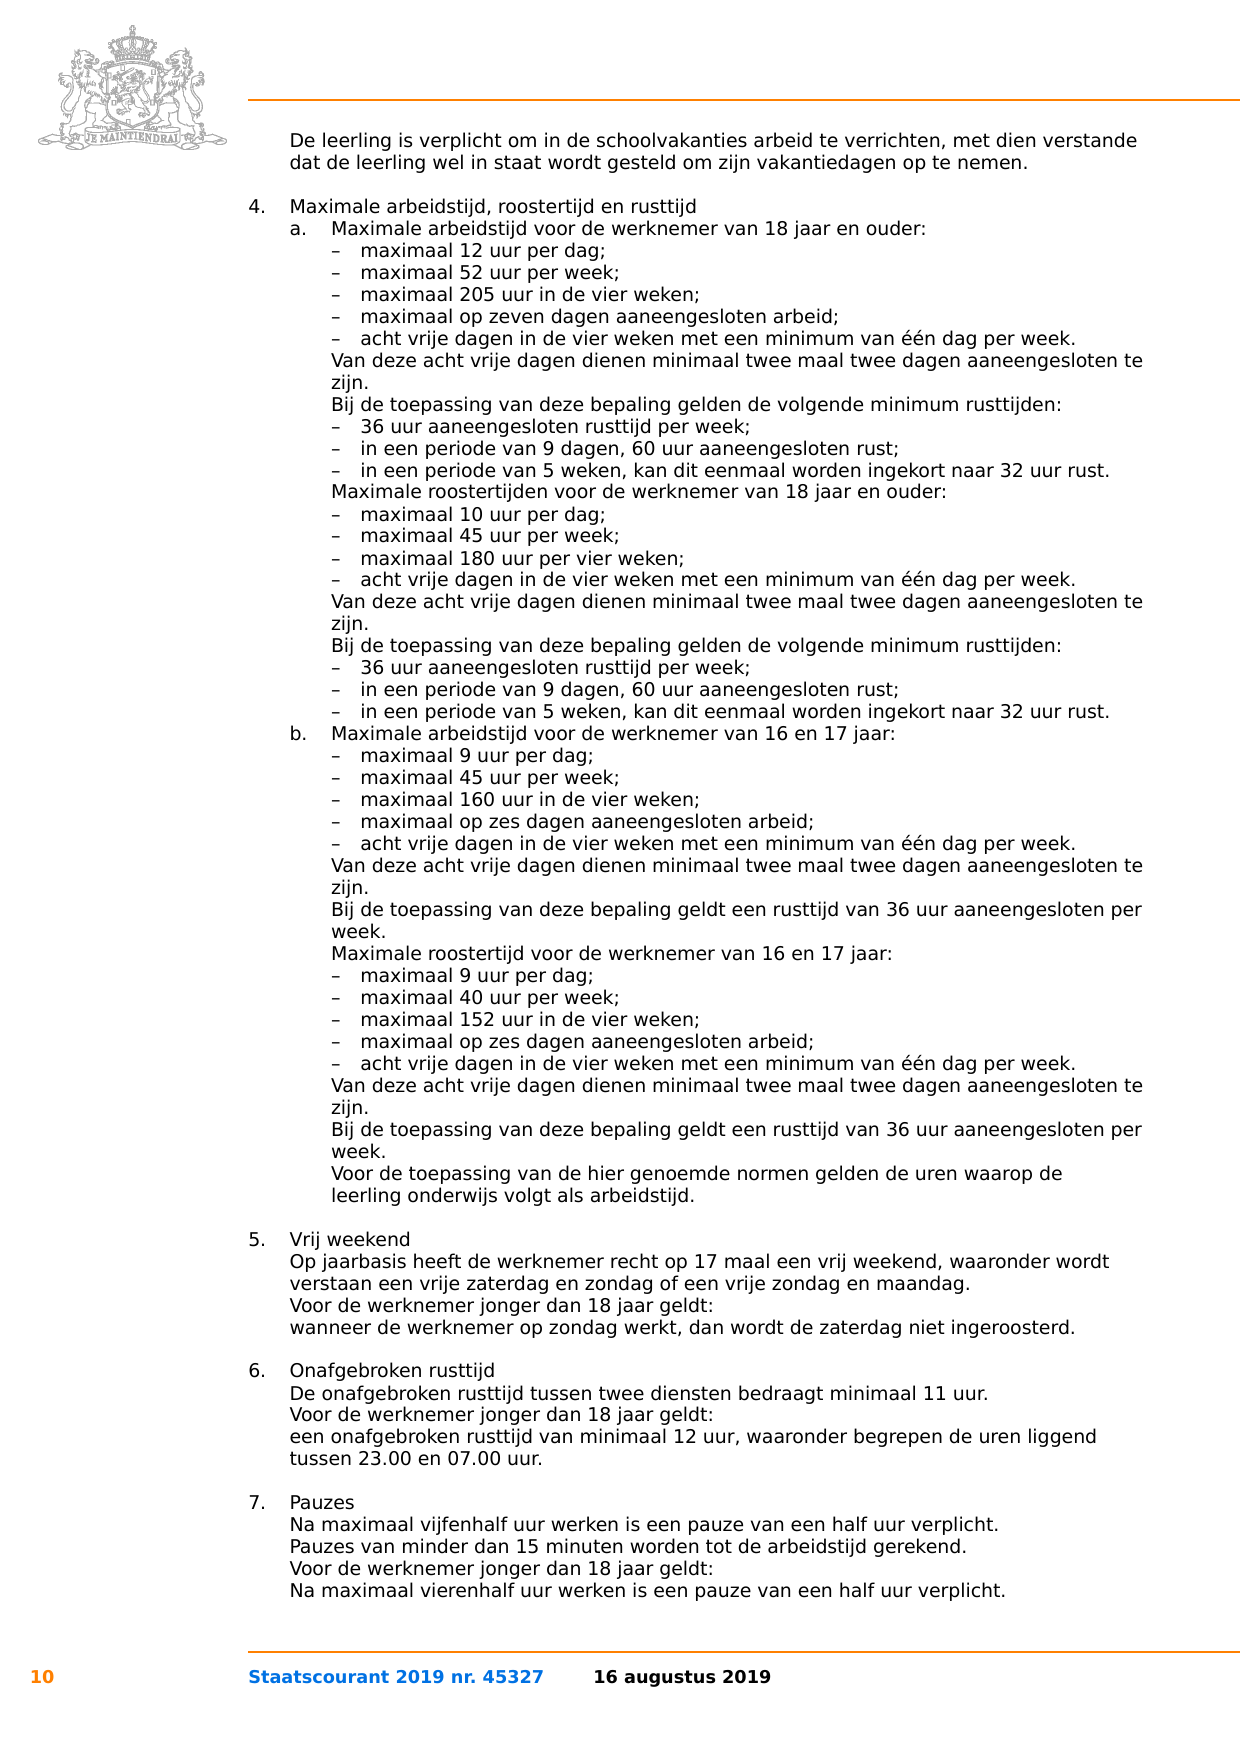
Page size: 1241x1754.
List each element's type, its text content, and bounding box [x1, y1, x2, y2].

text 4. Maximale arbeidstijd, roostertijd en rusttijd [248, 196, 1163, 218]
text – maximaal 160 uur in de vier weken; [331, 789, 1163, 811]
text – in een periode van 9 dagen, 60 uur aaneengesloten rust; [331, 437, 1163, 459]
text – maximaal 205 uur in de vier weken; [331, 284, 1163, 306]
text Bij de toepassing van deze bepaling geldt een rusttijd van 36 uur aaneengesloten per week. [331, 1119, 1163, 1163]
text – maximaal op zes dagen aaneengesloten arbeid; [331, 1031, 1163, 1053]
text – maximaal 52 uur per week; [331, 262, 1163, 284]
text Bij de toepassing van deze bepaling geldt een rusttijd van 36 uur aaneengesloten per week. [331, 899, 1163, 943]
text Na maximaal vierenhalf uur werken is een pauze van een half uur verplicht. [289, 1580, 1163, 1602]
text Bij de toepassing van deze bepaling gelden de volgende minimum rusttijden: [331, 393, 1163, 416]
picture [38, 25, 227, 150]
text Pauzes van minder dan 15 minuten worden tot de arbeidstijd gerekend. [289, 1536, 1163, 1558]
text – 36 uur aaneengesloten rusttijd per week; [331, 657, 1163, 679]
text 6. Onafgebroken rusttijd [248, 1360, 1163, 1382]
text – maximaal op zeven dagen aaneengesloten arbeid; [331, 306, 1163, 328]
text – maximaal 180 uur per vier weken; [331, 547, 1163, 569]
text Na maximaal vijfenhalf uur werken is een pauze van een half uur verplicht. [289, 1514, 1163, 1536]
text Van deze acht vrije dagen dienen minimaal twee maal twee dagen aaneengesloten te zijn. [331, 855, 1163, 899]
text Voor de werknemer jonger dan 18 jaar geldt: [289, 1558, 1163, 1580]
text – in een periode van 5 weken, kan dit eenmaal worden ingekort naar 32 uur rust. [331, 701, 1163, 723]
text – maximaal 45 uur per week; [331, 767, 1163, 789]
text Maximale roostertijden voor de werknemer van 18 jaar en ouder: [331, 481, 1163, 503]
text De onafgebroken rusttijd tussen twee diensten bedraagt minimaal 11 uur. [289, 1382, 1163, 1404]
text 7. Pauzes [248, 1492, 1163, 1514]
text wanneer de werknemer op zondag werkt, dan wordt de zaterdag niet ingeroosterd. [289, 1317, 1163, 1338]
text Van deze acht vrije dagen dienen minimaal twee maal twee dagen aaneengesloten te zijn. [331, 591, 1163, 635]
text – maximaal 10 uur per dag; [331, 503, 1163, 525]
text De leerling is verplicht om in de schoolvakanties arbeid te verrichten, met dien verstande dat de leerling wel in staat wordt gesteld om zijn vakantiedagen op te nemen. [289, 130, 1163, 174]
text Van deze acht vrije dagen dienen minimaal twee maal twee dagen aaneengesloten te zijn. [331, 1075, 1163, 1119]
text – in een periode van 5 weken, kan dit eenmaal worden ingekort naar 32 uur rust. [331, 459, 1163, 481]
text Bij de toepassing van deze bepaling gelden de volgende minimum rusttijden: [331, 635, 1163, 657]
text – maximaal 9 uur per dag; [331, 965, 1163, 987]
text – 36 uur aaneengesloten rusttijd per week; [331, 416, 1163, 437]
text – maximaal 45 uur per week; [331, 525, 1163, 547]
text – in een periode van 9 dagen, 60 uur aaneengesloten rust; [331, 679, 1163, 701]
text – maximaal 152 uur in de vier weken; [331, 1009, 1163, 1031]
text – maximaal 40 uur per week; [331, 987, 1163, 1009]
text – maximaal op zes dagen aaneengesloten arbeid; [331, 811, 1163, 833]
text Maximale roostertijd voor de werknemer van 16 en 17 jaar: [331, 943, 1163, 965]
text Op jaarbasis heeft de werknemer recht op 17 maal een vrij weekend, waaronder wordt verstaan een vrije zaterdag en zondag of een vrije zondag en maandag. [289, 1251, 1163, 1294]
text een onafgebroken rusttijd van minimaal 12 uur, waaronder begrepen de uren liggend tussen 23.00 en 07.00 uur. [289, 1426, 1163, 1470]
text Van deze acht vrije dagen dienen minimaal twee maal twee dagen aaneengesloten te zijn. [331, 349, 1163, 393]
text – acht vrije dagen in de vier weken met een minimum van één dag per week. [331, 833, 1163, 855]
text leerling onderwijs volgt als arbeidstijd. [331, 1185, 1163, 1207]
text a. Maximale arbeidstijd voor de werknemer van 18 jaar en ouder: [289, 218, 1163, 240]
text Voor de werknemer jonger dan 18 jaar geldt: [289, 1404, 1163, 1426]
text Voor de werknemer jonger dan 18 jaar geldt: [289, 1294, 1163, 1317]
text – acht vrije dagen in de vier weken met een minimum van één dag per week. [331, 1053, 1163, 1075]
text Voor de toepassing van de hier genoemde normen gelden de uren waarop de [331, 1163, 1163, 1185]
text 5. Vrij weekend [248, 1229, 1163, 1251]
text – maximaal 12 uur per dag; [331, 240, 1163, 262]
text – acht vrije dagen in de vier weken met een minimum van één dag per week. [331, 569, 1163, 591]
text – acht vrije dagen in de vier weken met een minimum van één dag per week. [331, 328, 1163, 349]
text – maximaal 9 uur per dag; [331, 745, 1163, 767]
text b. Maximale arbeidstijd voor de werknemer van 16 en 17 jaar: [289, 723, 1163, 745]
